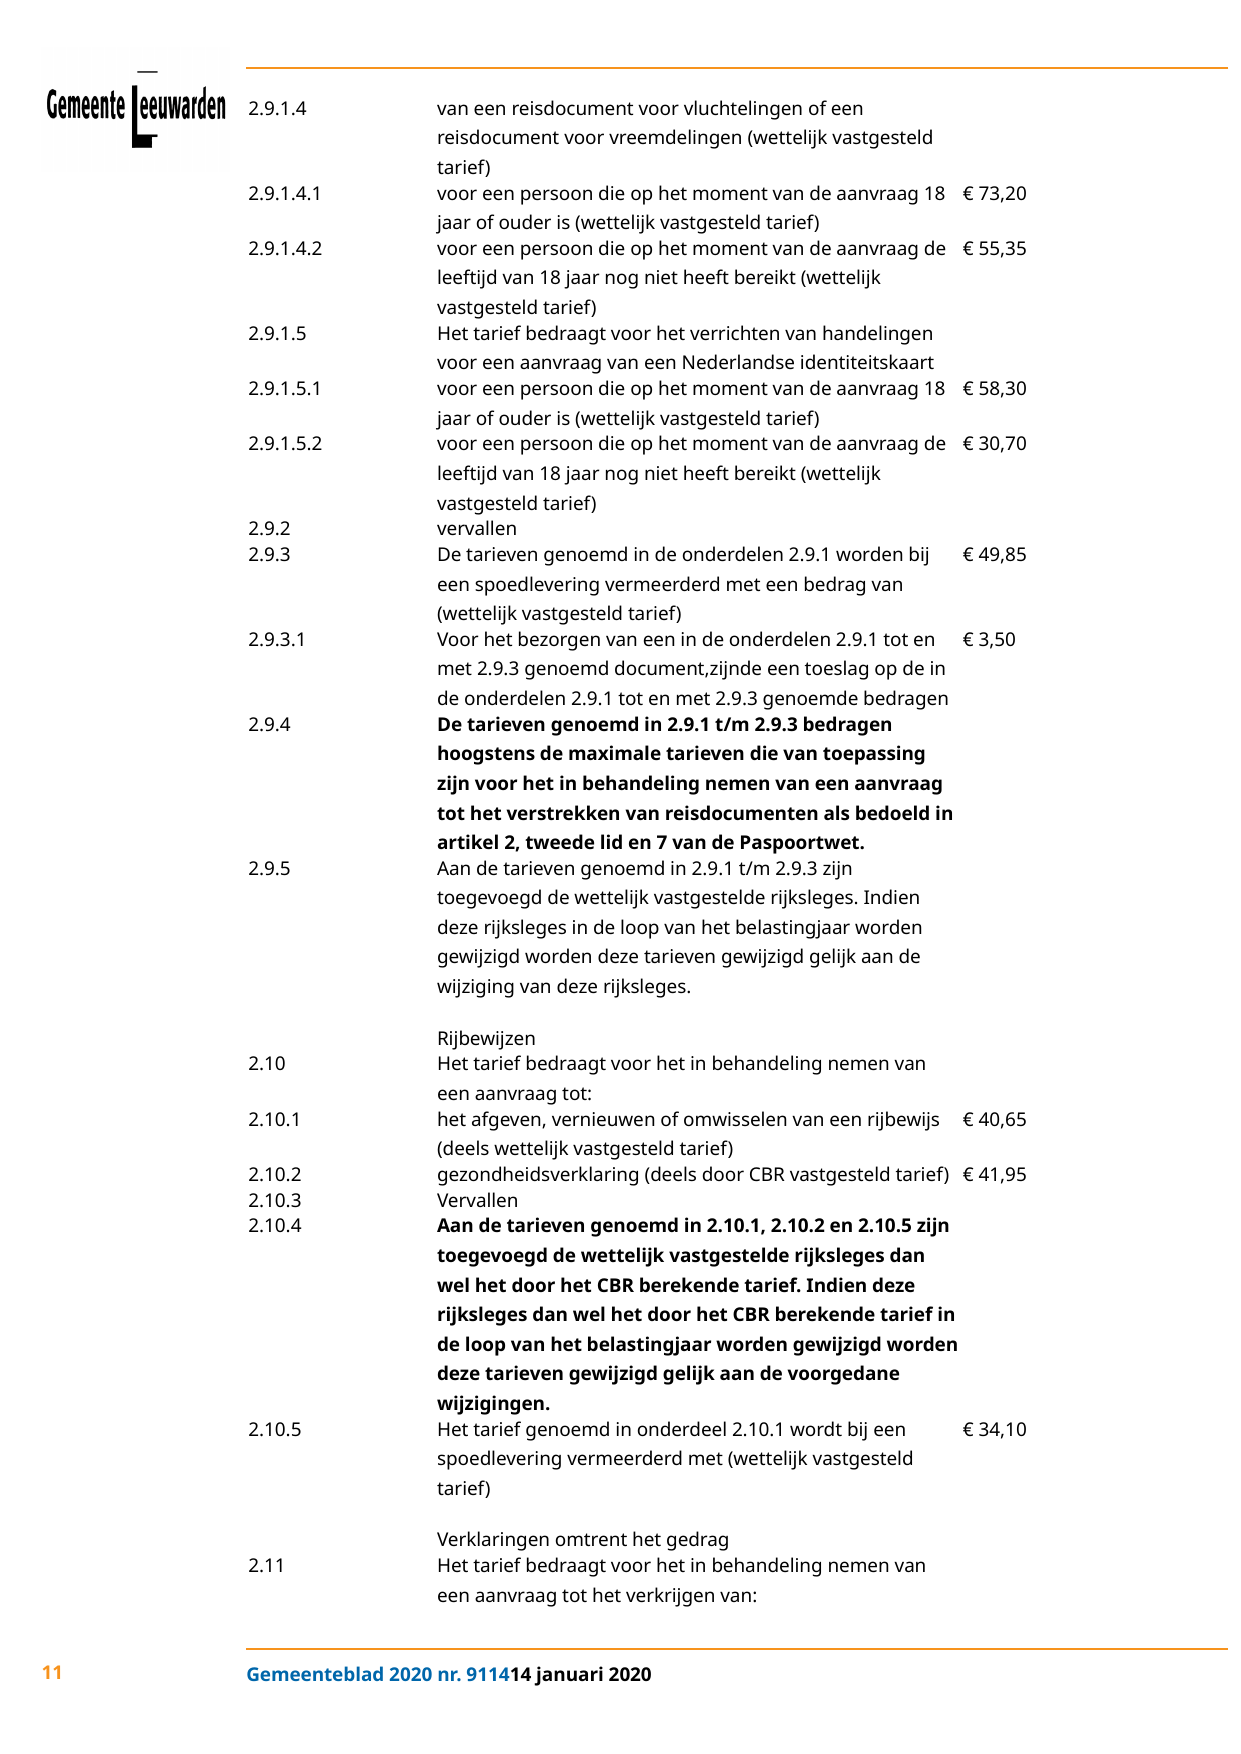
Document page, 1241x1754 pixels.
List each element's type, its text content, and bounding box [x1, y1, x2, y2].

table_cell [963, 95, 1152, 180]
table_cell [963, 1213, 1152, 1416]
table_cell € 40,65 [963, 1106, 1152, 1161]
table_cell [963, 711, 1152, 855]
picture [41, 47, 231, 172]
table_cell 2.9.1.5 [248, 320, 437, 375]
table_cell € 34,10 [963, 1416, 1152, 1501]
table_cell [963, 1187, 1152, 1213]
table_cell [963, 515, 1152, 541]
table_cell voor een persoon die op het moment van de aanvraag de leeftijd van 18 jaar nog niet heeft bereikt (wettelijk vastgesteld tarief) [437, 431, 963, 515]
table_cell € 73,20 [963, 180, 1152, 235]
table_cell 2.9.1.5.1 [248, 375, 437, 431]
table_cell 2.9.4 [248, 711, 437, 855]
table_cell Vervallen [437, 1187, 963, 1213]
table_cell 2.10.3 [248, 1187, 437, 1213]
table_cell € 30,70 [963, 431, 1152, 515]
table_cell voor een persoon die op het moment van de aanvraag 18 jaar of ouder is (wettelijk vastgesteld tarief) [437, 375, 963, 431]
table_cell [963, 1552, 1152, 1607]
table_cell 2.9.1.4 [248, 95, 437, 180]
table_cell [963, 320, 1152, 375]
table_cell Rijbewijzen [437, 1025, 963, 1051]
table_cell van een reisdocument voor vluchtelingen of een reisdocument voor vreemdelingen (wettelijk vastgesteld tarief) [437, 95, 963, 180]
table_cell Het tarief bedraagt voor het in behandeling nemen van een aanvraag tot: [437, 1051, 963, 1106]
table_cell 2.9.3 [248, 541, 437, 626]
table_cell vervallen [437, 515, 963, 541]
table_cell [248, 1025, 437, 1051]
table_cell € 41,95 [963, 1161, 1152, 1187]
table_cell € 58,30 [963, 375, 1152, 431]
table_cell [248, 1501, 437, 1526]
table_cell 2.9.5 [248, 855, 437, 999]
table_cell [437, 1501, 963, 1526]
table_cell Het tarief bedraagt voor het in behandeling nemen van een aanvraag tot het verkrijgen van: [437, 1552, 963, 1607]
table_cell [963, 1025, 1152, 1051]
table_cell 2.10.5 [248, 1416, 437, 1501]
table_cell Voor het bezorgen van een in de onderdelen 2.9.1 tot en met 2.9.3 genoemd document,zijnde een toeslag op de in de onderdelen 2.9.1 tot en met 2.9.3 genoemde bedragen [437, 626, 963, 711]
table_cell Aan de tarieven genoemd in 2.10.1, 2.10.2 en 2.10.5 zijn toegevoegd de wettelijk vastgestelde rijksleges dan wel het door het CBR berekende tarief. Indien deze rijksleges dan wel het door het CBR berekende tarief in de loop van het belastingjaar worden gewijzigd worden deze tarieven gewijzigd gelijk aan de voorgedane wijzigingen. [437, 1213, 963, 1416]
table_cell [963, 1526, 1152, 1552]
table_cell Het tarief bedraagt voor het verrichten van handelingen voor een aanvraag van een Nederlandse identiteitskaart [437, 320, 963, 375]
table_cell De tarieven genoemd in de onderdelen 2.9.1 worden bij een spoedlevering vermeerderd met een bedrag van (wettelijk vastgesteld tarief) [437, 541, 963, 626]
table_cell [248, 1526, 437, 1552]
table_cell € 49,85 [963, 541, 1152, 626]
table_cell [963, 855, 1152, 999]
table_cell [437, 999, 963, 1025]
table_cell 2.9.3.1 [248, 626, 437, 711]
table_cell Het tarief genoemd in onderdeel 2.10.1 wordt bij een spoedlevering vermeerderd met (wettelijk vastgesteld tarief) [437, 1416, 963, 1501]
table_cell [248, 999, 437, 1025]
table_cell 2.10.1 [248, 1106, 437, 1161]
table_cell € 55,35 [963, 235, 1152, 320]
table_cell 2.9.1.5.2 [248, 431, 437, 515]
table_cell 2.10.2 [248, 1161, 437, 1187]
table_cell Verklaringen omtrent het gedrag [437, 1526, 963, 1552]
table_cell De tarieven genoemd in 2.9.1 t/m 2.9.3 bedragen hoogstens de maximale tarieven die van toepassing zijn voor het in behandeling nemen van een aanvraag tot het verstrekken van reisdocumenten als bedoeld in artikel 2, tweede lid en 7 van de Paspoortwet. [437, 711, 963, 855]
table_cell 2.9.1.4.2 [248, 235, 437, 320]
table_cell voor een persoon die op het moment van de aanvraag 18 jaar of ouder is (wettelijk vastgesteld tarief) [437, 180, 963, 235]
table_cell het afgeven, vernieuwen of omwisselen van een rijbewijs (deels wettelijk vastgesteld tarief) [437, 1106, 963, 1161]
table_cell gezondheidsverklaring (deels door CBR vastgesteld tarief) [437, 1161, 963, 1187]
table_cell voor een persoon die op het moment van de aanvraag de leeftijd van 18 jaar nog niet heeft bereikt (wettelijk vastgesteld tarief) [437, 235, 963, 320]
table_cell 2.11 [248, 1552, 437, 1607]
table_cell 2.9.1.4.1 [248, 180, 437, 235]
table_cell [963, 1051, 1152, 1106]
table_cell [963, 999, 1152, 1025]
table_cell 2.10.4 [248, 1213, 437, 1416]
table_cell 2.9.2 [248, 515, 437, 541]
table_cell 2.10 [248, 1051, 437, 1106]
table_cell € 3,50 [963, 626, 1152, 711]
table_cell [963, 1501, 1152, 1526]
table_cell Aan de tarieven genoemd in 2.9.1 t/m 2.9.3 zijn toegevoegd de wettelijk vastgestelde rijksleges. Indien deze rijksleges in de loop van het belastingjaar worden gewijzigd worden deze tarieven gewijzigd gelijk aan de wijziging van deze rijksleges. [437, 855, 963, 999]
